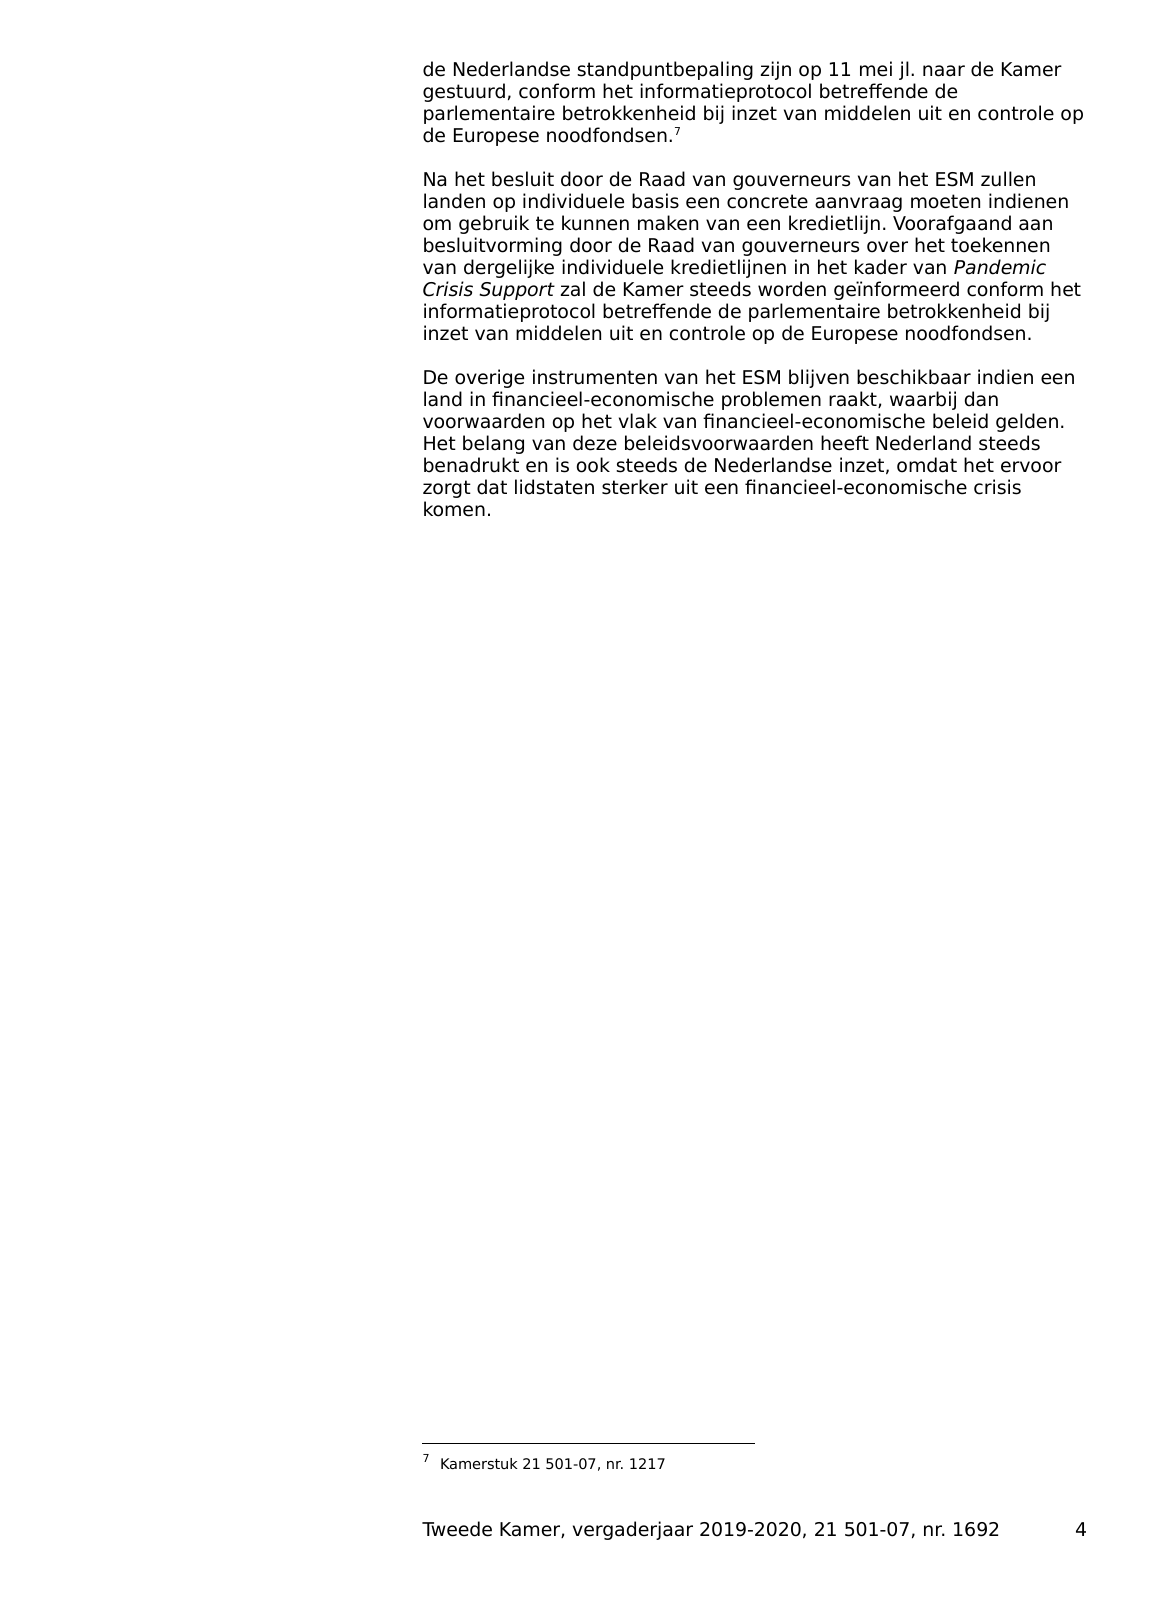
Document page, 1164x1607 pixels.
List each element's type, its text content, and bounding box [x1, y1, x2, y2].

text Na het besluit door de Raad van gouverneurs van het ESM zullen landen op individuele basis een concrete aanvraag moeten indienen om gebruik te kunnen maken van een kredietlijn. Voorafgaand aan besluitvorming door de Raad van gouverneurs over het toekennen van dergelijke individuele kredietlijnen in het kader van Pandemic Crisis Support zal de Kamer steeds worden geïnformeerd conform het informatieprotocol betreffende de parlementaire betrokkenheid bij inzet van middelen uit en controle op de Europese noodfondsen. [422, 169, 1087, 345]
text De overige instrumenten van het ESM blijven beschikbaar indien een land in financieel-economische problemen raakt, waarbij dan voorwaarden op het vlak van financieel-economische beleid gelden. Het belang van deze beleidsvoorwaarden heeft Nederland steeds benadrukt en is ook steeds de Nederlandse inzet, omdat het ervoor zorgt dat lidstaten sterker uit een financieel-economische crisis komen. [422, 367, 1087, 521]
text de Nederlandse standpuntbepaling zijn op 11 mei jl. naar de Kamer gestuurd, conform het informatieprotocol betreffende de parlementaire betrokkenheid bij inzet van middelen uit en controle op de Europese noodfondsen. [422, 59, 1087, 147]
text Kamerstuk 21 501-07, nr. 1217 [422, 1452, 1087, 1474]
